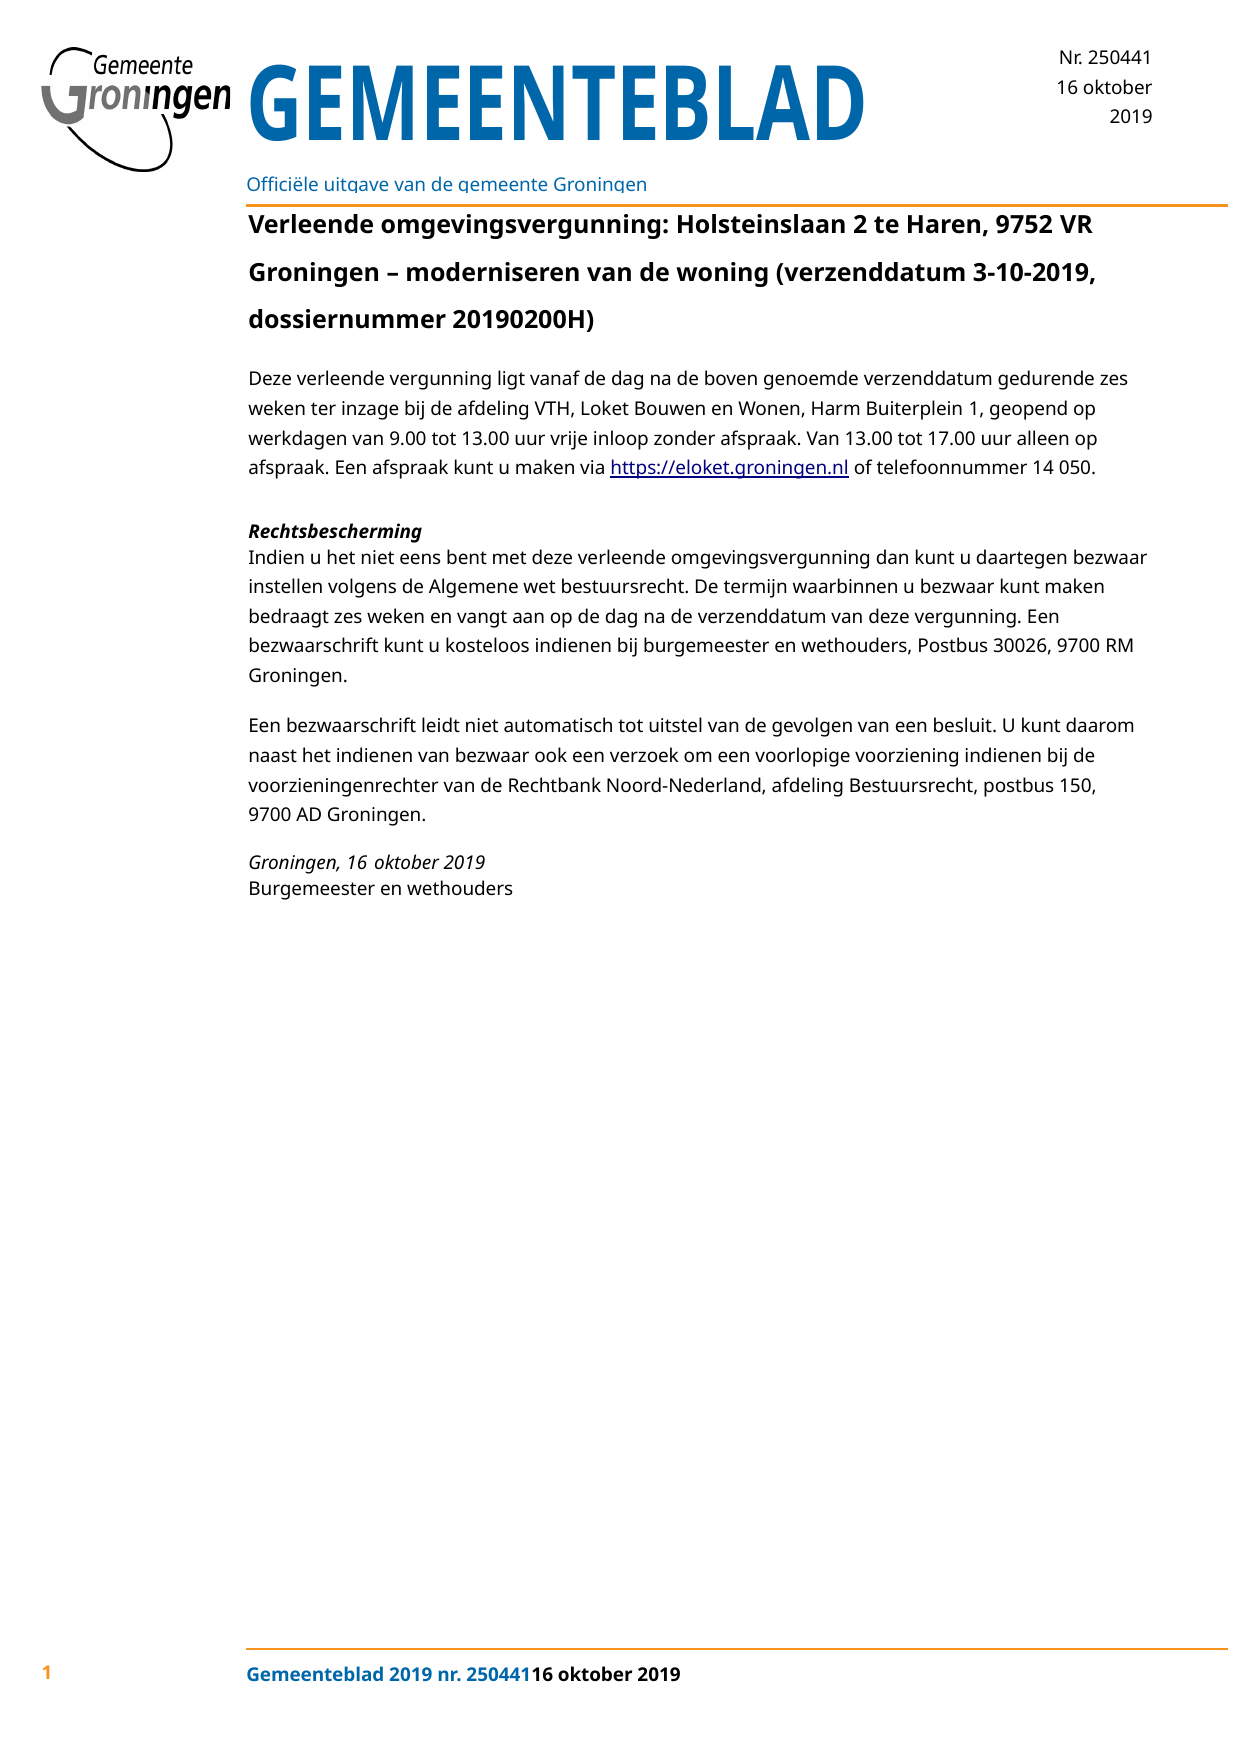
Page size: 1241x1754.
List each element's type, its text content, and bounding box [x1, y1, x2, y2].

text Verleende omgevingsvergunning: Holsteinslaan 2 te Haren, 9752 VR Groningen – moderniseren van de woning (verzenddatum 3-10-2019, dossiernummer 20190200H) [248, 207, 1152, 336]
text Een bezwaarschrift leidt niet automatisch tot uitstel van de gevolgen van een besluit. U kunt daarom naast het indienen van bezwaar ook een verzoek om een voorlopige voorziening indienen bij de voorzieningenrechter van de Rechtbank Noord-Nederland, afdeling Bestuursrecht, postbus 150, 9700 AD Groningen. [248, 713, 1152, 827]
text Burgemeester en wethouders [248, 875, 1152, 901]
text Deze verleende vergunning ligt vanaf de dag na de boven genoemde verzenddatum gedurende zes weken ter inzage bij de afdeling VTH, Loket Bouwen en Wonen, Harm Buiterplein 1, geopend op werkdagen van 9.00 tot 13.00 uur vrije inloop zonder afspraak. Van 13.00 tot 17.00 uur alleen op afspraak. Een afspraak kunt u maken via https://eloket.groningen.nl of telefoonnummer 14 050. [248, 366, 1152, 480]
text Rechtsbescherming [248, 518, 1152, 544]
picture [41, 47, 231, 172]
text Groningen, 16 oktober 2019 [248, 849, 1152, 875]
text Indien u het niet eens bent met deze verleende omgevingsvergunning dan kunt u daartegen bezwaar instellen volgens de Algemene wet bestuursrecht. De termijn waarbinnen u bezwaar kunt maken bedraagt zes weken en vangt aan op de dag na de verzenddatum van deze vergunning. Een bezwaarschrift kunt u kosteloos indienen bij burgemeester en wethouders, Postbus 30026, 9700 RM Groningen. [248, 544, 1152, 688]
